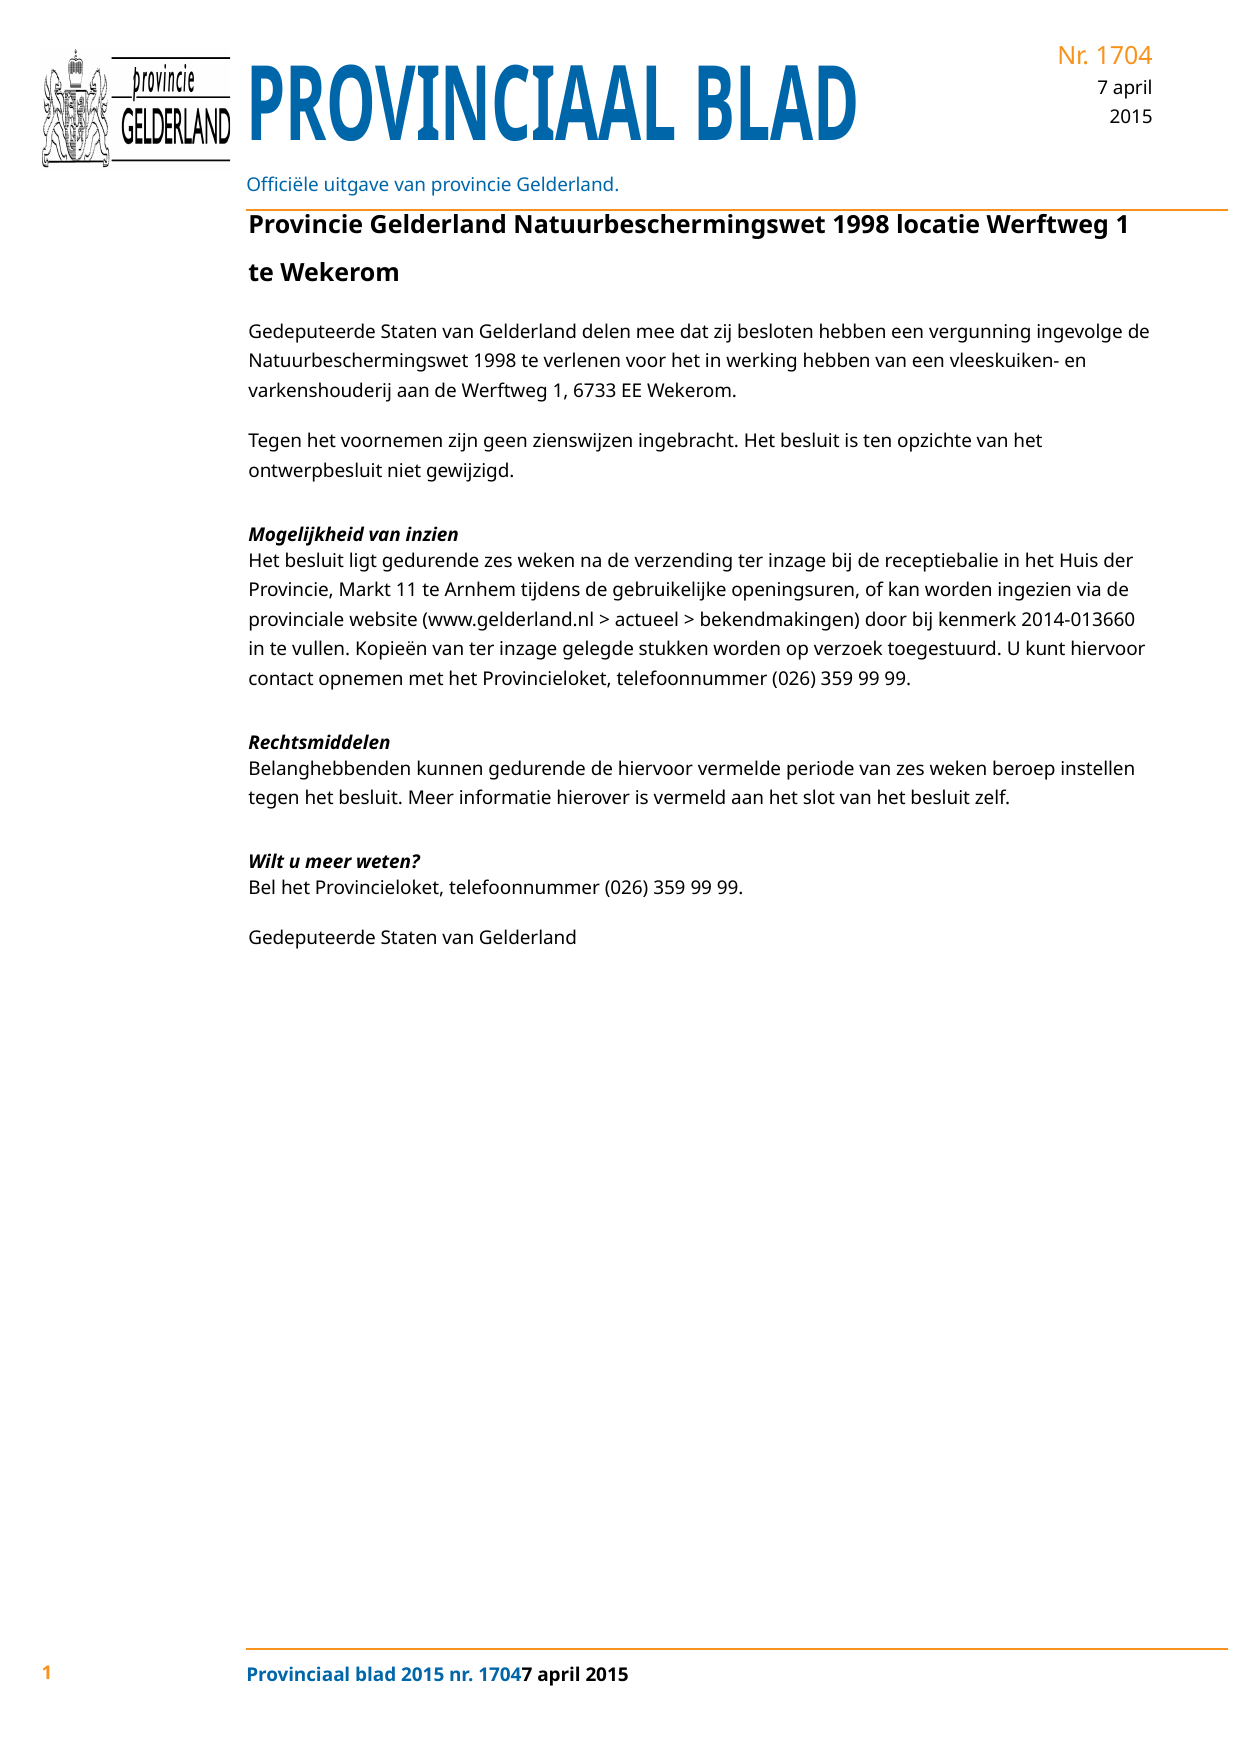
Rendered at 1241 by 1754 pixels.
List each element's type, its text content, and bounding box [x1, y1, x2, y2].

text Belanghebbenden kunnen gedurende de hiervoor vermelde periode van zes weken beroep instellen tegen het besluit. Meer informatie hierover is vermeld aan het slot van het besluit zelf. [248, 755, 1152, 810]
text Rechtsmiddelen [248, 729, 1152, 755]
text Bel het Provincieloket, telefoonnummer (026) 359 99 99. [248, 874, 1152, 900]
text Mogelijkheid van inzien [248, 521, 1152, 547]
text Gedeputeerde Staten van Gelderland delen mee dat zij besloten hebben een vergunning ingevolge de Natuurbeschermingswet 1998 te verlenen voor het in werking hebben van een vleeskuiken- en varkenshouderij aan de Werftweg 1, 6733 EE Wekerom. [248, 318, 1152, 403]
text Gedeputeerde Staten van Gelderland [248, 924, 1152, 950]
text Wilt u meer weten? [248, 848, 1152, 874]
picture [41, 47, 231, 172]
text Het besluit ligt gedurende zes weken na de verzending ter inzage bij de receptiebalie in het Huis der Provincie, Markt 11 te Arnhem tijdens de gebruikelijke openingsuren, of kan worden ingezien via de provinciale website (www.gelderland.nl > actueel > bekendmakingen) door bij kenmerk 2014-013660 in te vullen. Kopieën van ter inzage gelegde stukken worden op verzoek toegestuurd. U kunt hiervoor contact opnemen met het Provincieloket, telefoonnummer (026) 359 99 99. [248, 547, 1152, 691]
text Tegen het voornemen zijn geen zienswijzen ingebracht. Het besluit is ten opzichte van het ontwerpbesluit niet gewijzigd. [248, 427, 1152, 483]
text Provincie Gelderland Natuurbeschermingswet 1998 locatie Werftweg 1 te Wekerom [248, 211, 1152, 288]
